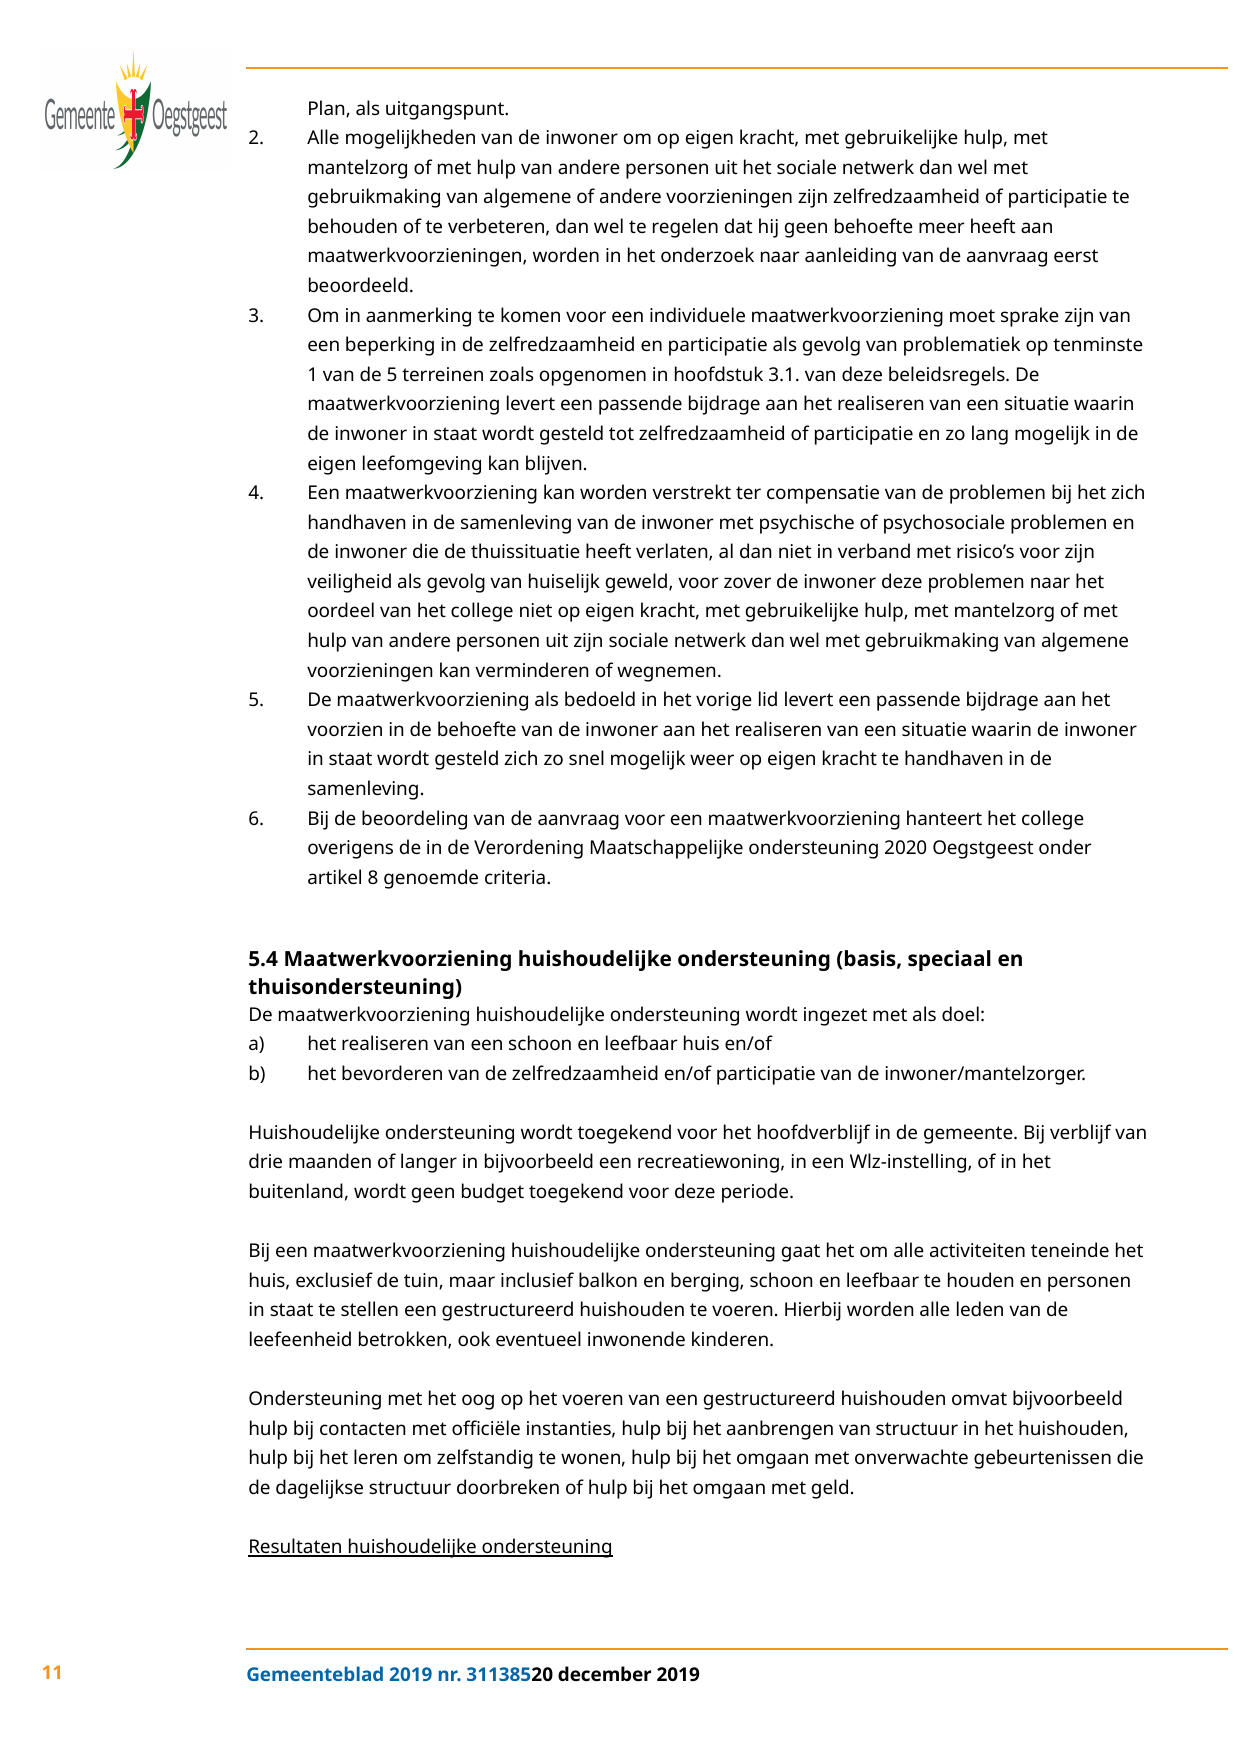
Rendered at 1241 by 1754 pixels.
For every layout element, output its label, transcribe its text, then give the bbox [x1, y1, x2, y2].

text Bij een maatwerkvoorziening huishoudelijke ondersteuning gaat het om alle activiteiten teneinde het huis, exclusief de tuin, maar inclusief balkon en berging, schoon en leefbaar te houden en personen in staat te stellen een gestructureerd huishouden te voeren. Hierbij worden alle leden van de leefeenheid betrokken, ook eventueel inwonende kinderen. [248, 1237, 1152, 1352]
text Ondersteuning met het oog op het voeren van een gestructureerd huishouden omvat bijvoorbeeld hulp bij contacten met officiële instanties, hulp bij het aanbrengen van structuur in het huishouden, hulp bij het leren om zelfstandig te wonen, hulp bij het omgaan met onverwachte gebeurtenissen die de dagelijkse structuur doorbreken of hulp bij het omgaan met geld. [248, 1385, 1152, 1500]
list Bij de beoordeling van de aanvraag voor een maatwerkvoorziening hanteert het college overigens de in de Verordening Maatschappelijke ondersteuning 2020 Oegstgeest onder artikel 8 genoemde criteria. [248, 805, 1152, 890]
text Huishoudelijke ondersteuning wordt toegekend voor het hoofdverblijf in de gemeente. Bij verblijf van drie maanden of langer in bijvoorbeeld een recreatiewoning, in een Wlz-instelling, of in het buitenland, wordt geen budget toegekend voor deze periode. [248, 1119, 1152, 1204]
list het realiseren van een schoon en leefbaar huis en/of [248, 1030, 1152, 1056]
text De maatwerkvoorziening huishoudelijke ondersteuning wordt ingezet met als doel: [248, 1001, 1152, 1027]
list het bevorderen van de zelfredzaamheid en/of participatie van de inwoner/mantelzorger. [248, 1060, 1152, 1086]
list De maatwerkvoorziening als bedoeld in het vorige lid levert een passende bijdrage aan het voorzien in de behoefte van de inwoner aan het realiseren van een situatie waarin de inwoner in staat wordt gesteld zich zo snel mogelijk weer op eigen kracht te handhaven in de samenleving. [248, 686, 1152, 801]
list Een maatwerkvoorziening kan worden verstrekt ter compensatie van de problemen bij het zich handhaven in de samenleving van de inwoner met psychische of psychosociale problemen en de inwoner die de thuissituatie heeft verlaten, al dan niet in verband met risico’s voor zijn veiligheid als gevolg van huiselijk geweld, voor zover de inwoner deze problemen naar het oordeel van het college niet op eigen kracht, met gebruikelijke hulp, met mantelzorg of met hulp van andere personen uit zijn sociale netwerk dan wel met gebruikmaking van algemene voorzieningen kan verminderen of wegnemen. [248, 479, 1152, 683]
list Plan, als uitgangspunt. [248, 95, 1152, 121]
text Resultaten huishoudelijke ondersteuning [248, 1533, 1152, 1559]
picture [41, 47, 231, 172]
list Om in aanmerking te komen voor een individuele maatwerkvoorziening moet sprake zijn van een beperking in de zelfredzaamheid en participatie als gevolg van problematiek op tenminste 1 van de 5 terreinen zoals opgenomen in hoofdstuk 3.1. van deze beleidsregels. De maatwerkvoorziening levert een passende bijdrage aan het realiseren van een situatie waarin de inwoner in staat wordt gesteld tot zelfredzaamheid of participatie en zo lang mogelijk in de eigen leefomgeving kan blijven. [248, 302, 1152, 476]
list Alle mogelijkheden van de inwoner om op eigen kracht, met gebruikelijke hulp, met mantelzorg of met hulp van andere personen uit het sociale netwerk dan wel met gebruikmaking van algemene of andere voorzieningen zijn zelfredzaamheid of participatie te behouden of te verbeteren, dan wel te regelen dat hij geen behoefte meer heeft aan maatwerkvoorzieningen, worden in het onderzoek naar aanleiding van de aanvraag eerst beoordeeld. [248, 124, 1152, 298]
text 5.4 Maatwerkvoorziening huishoudelijke ondersteuning (basis, speciaal en thuisondersteuning) [248, 944, 1152, 1001]
